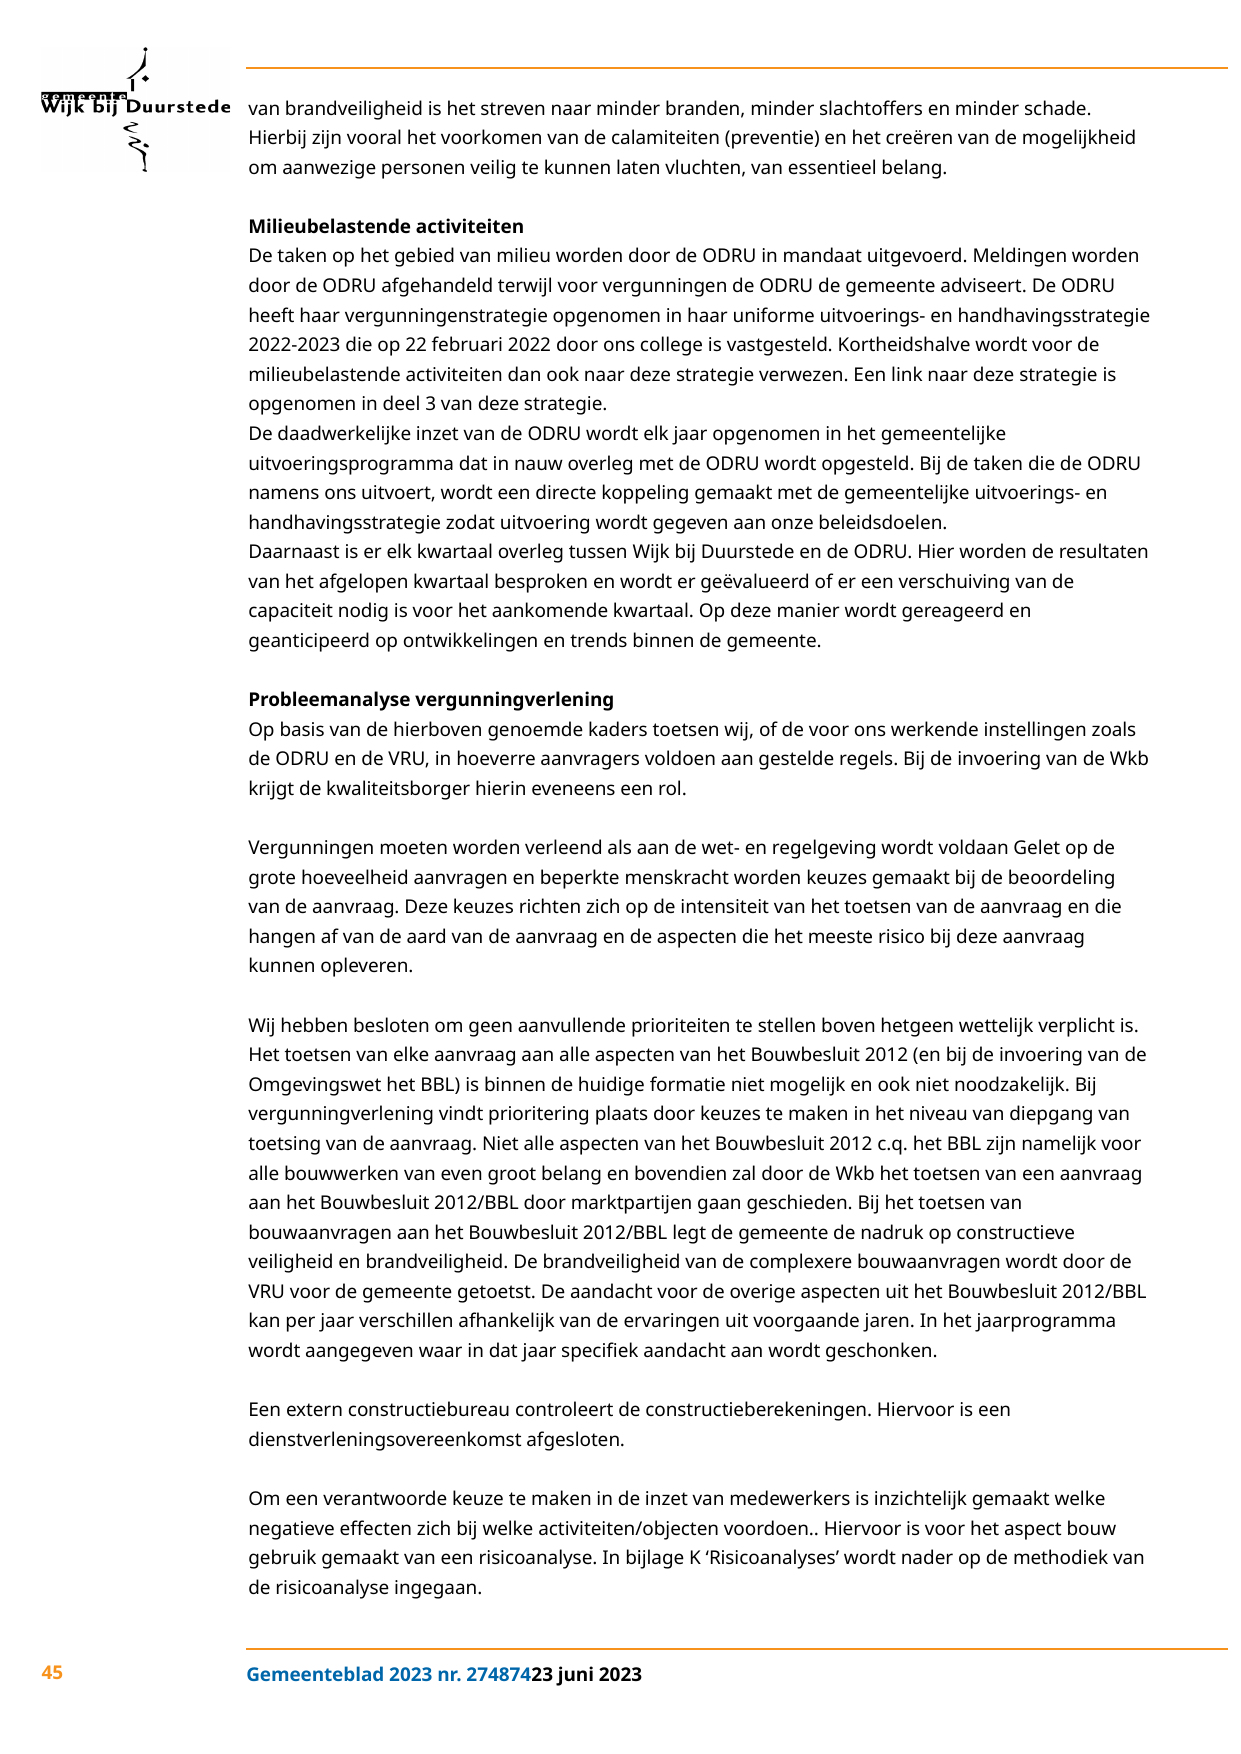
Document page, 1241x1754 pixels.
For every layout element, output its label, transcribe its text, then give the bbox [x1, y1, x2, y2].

text van brandveiligheid is het streven naar minder branden, minder slachtoffers en minder schade. Hierbij zijn vooral het voorkomen van de calamiteiten (preventie) en het creëren van de mogelijkheid om aanwezige personen veilig te kunnen laten vluchten, van essentieel belang. [248, 95, 1152, 180]
picture [41, 47, 231, 172]
text Probleemanalyse vergunningverlening [248, 686, 1152, 712]
text Vergunningen moeten worden verleend als aan de wet- en regelgeving wordt voldaan Gelet op de grote hoeveelheid aanvragen en beperkte menskracht worden keuzes gemaakt bij de beoordeling van de aanvraag. Deze keuzes richten zich op de intensiteit van het toetsen van de aanvraag en die hangen af van de aard van de aanvraag en de aspecten die het meeste risico bij deze aanvraag kunnen opleveren. [248, 834, 1152, 978]
text Een extern constructiebureau controleert de constructieberekeningen. Hiervoor is een dienstverleningsovereenkomst afgesloten. [248, 1396, 1152, 1452]
text Daarnaast is er elk kwartaal overleg tussen Wijk bij Duurstede en de ODRU. Hier worden de resultaten van het afgelopen kwartaal besproken en wordt er geëvalueerd of er een verschuiving van de capaciteit nodig is voor het aankomende kwartaal. Op deze manier wordt gereageerd en geanticipeerd op ontwikkelingen en trends binnen de gemeente. [248, 538, 1152, 653]
text Wij hebben besloten om geen aanvullende prioriteiten te stellen boven hetgeen wettelijk verplicht is. Het toetsen van elke aanvraag aan alle aspecten van het Bouwbesluit 2012 (en bij de invoering van de Omgevingswet het BBL) is binnen de huidige formatie niet mogelijk en ook niet noodzakelijk. Bij vergunningverlening vindt prioritering plaats door keuzes te maken in het niveau van diepgang van toetsing van de aanvraag. Niet alle aspecten van het Bouwbesluit 2012 c.q. het BBL zijn namelijk voor alle bouwwerken van even groot belang en bovendien zal door de Wkb het toetsen van een aanvraag aan het Bouwbesluit 2012/BBL door marktpartijen gaan geschieden. Bij het toetsen van bouwaanvragen aan het Bouwbesluit 2012/BBL legt de gemeente de nadruk op constructieve veiligheid en brandveiligheid. De brandveiligheid van de complexere bouwaanvragen wordt door de VRU voor de gemeente getoetst. De aandacht voor de overige aspecten uit het Bouwbesluit 2012/BBL kan per jaar verschillen afhankelijk van de ervaringen uit voorgaande jaren. In het jaarprogramma wordt aangegeven waar in dat jaar specifiek aandacht aan wordt geschonken. [248, 1012, 1152, 1363]
text Om een verantwoorde keuze te maken in de inzet van medewerkers is inzichtelijk gemaakt welke negatieve effecten zich bij welke activiteiten/objecten voordoen.. Hiervoor is voor het aspect bouw gebruik gemaakt van een risicoanalyse. In bijlage K ‘Risicoanalyses’ wordt nader op de methodiek van de risicoanalyse ingegaan. [248, 1485, 1152, 1600]
text Milieubelastende activiteiten [248, 213, 1152, 239]
text De daadwerkelijke inzet van de ODRU wordt elk jaar opgenomen in het gemeentelijke uitvoeringsprogramma dat in nauw overleg met de ODRU wordt opgesteld. Bij de taken die de ODRU namens ons uitvoert, wordt een directe koppeling gemaakt met de gemeentelijke uitvoerings- en handhavingsstrategie zodat uitvoering wordt gegeven aan onze beleidsdoelen. [248, 420, 1152, 535]
text De taken op het gebied van milieu worden door de ODRU in mandaat uitgevoerd. Meldingen worden door de ODRU afgehandeld terwijl voor vergunningen de ODRU de gemeente adviseert. De ODRU heeft haar vergunningenstrategie opgenomen in haar uniforme uitvoerings- en handhavingsstrategie 2022-2023 die op 22 februari 2022 door ons college is vastgesteld. Kortheidshalve wordt voor de milieubelastende activiteiten dan ook naar deze strategie verwezen. Een link naar deze strategie is opgenomen in deel 3 van deze strategie. [248, 243, 1152, 416]
text Op basis van de hierboven genoemde kaders toetsen wij, of de voor ons werkende instellingen zoals de ODRU en de VRU, in hoeverre aanvragers voldoen aan gestelde regels. Bij de invoering van de Wkb krijgt de kwaliteitsborger hierin eveneens een rol. [248, 716, 1152, 801]
